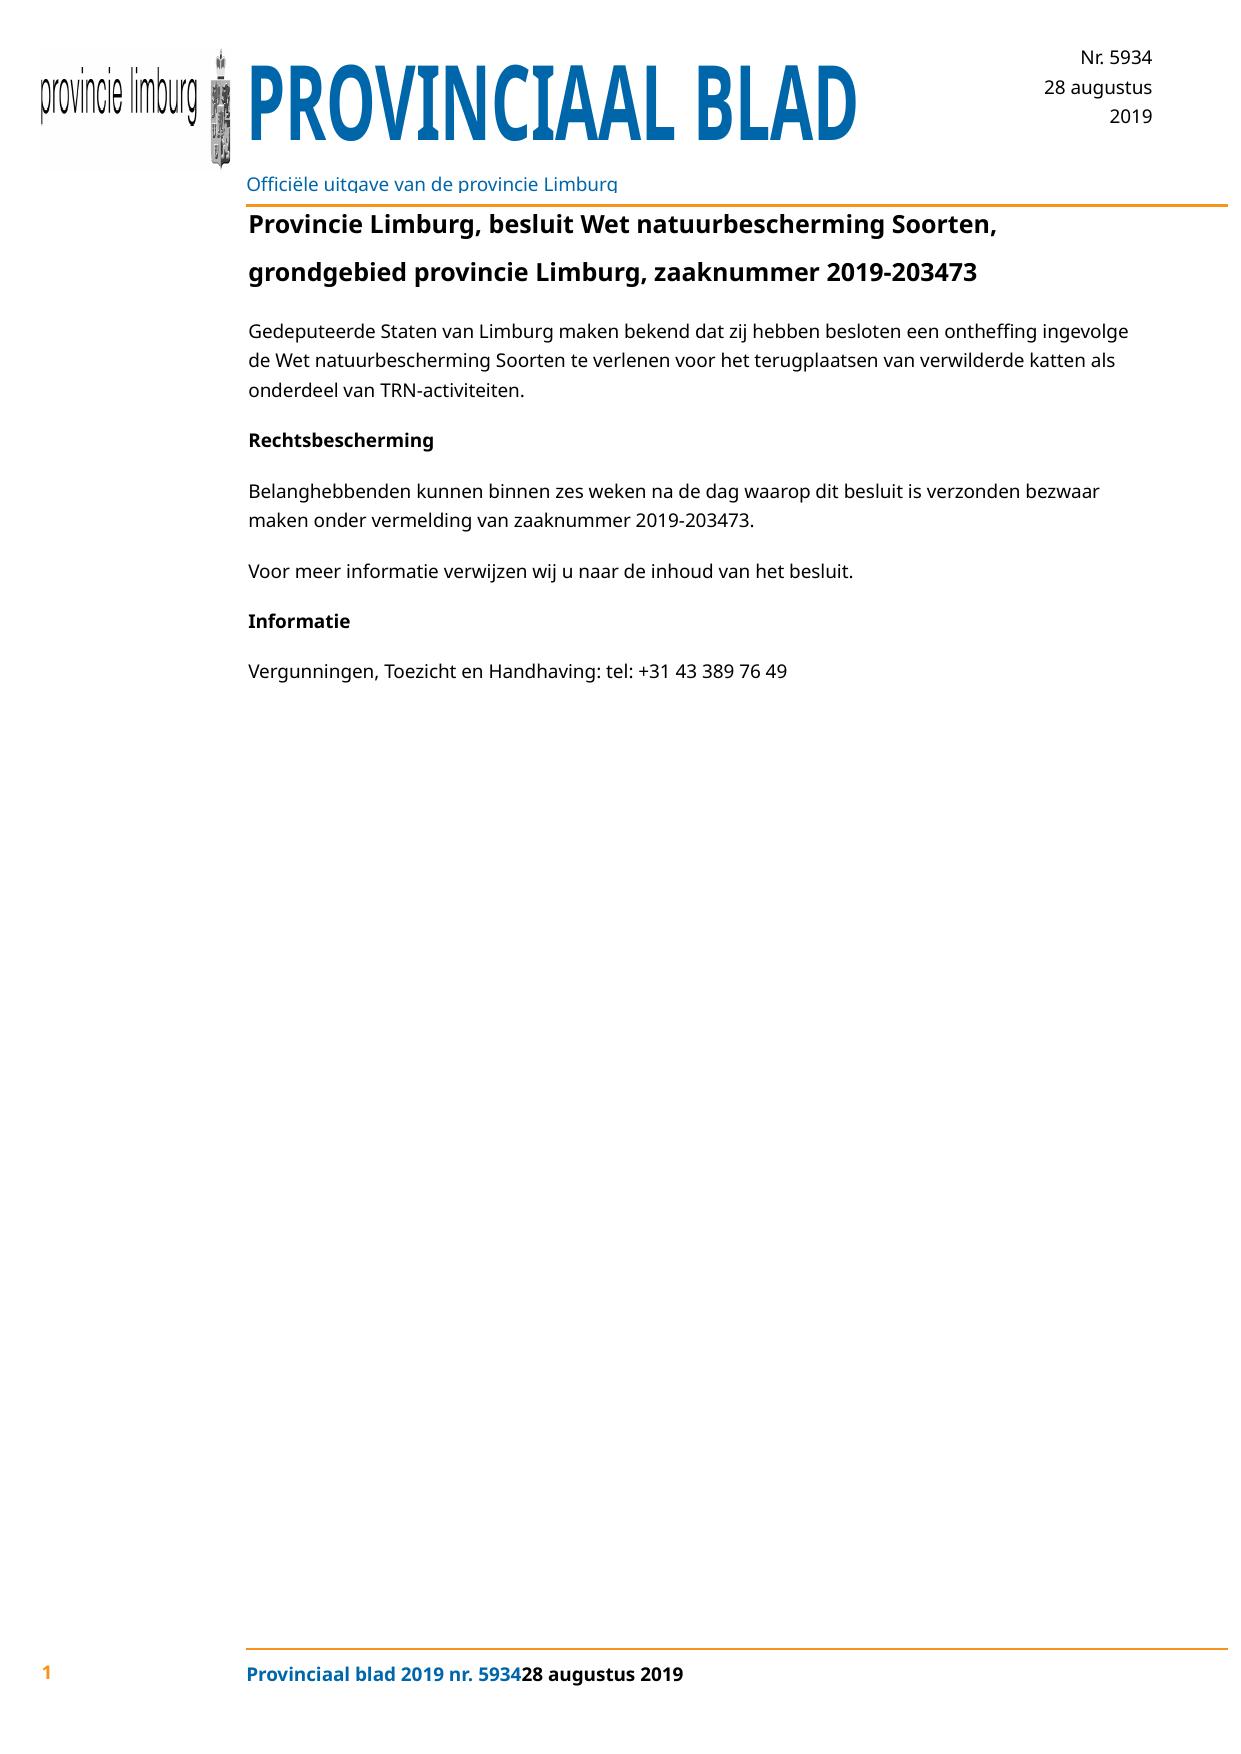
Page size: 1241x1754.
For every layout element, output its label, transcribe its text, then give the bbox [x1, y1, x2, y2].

text Provincie Limburg, besluit Wet natuurbescherming Soorten, grondgebied provincie Limburg, zaaknummer 2019-203473 [248, 207, 1152, 288]
text Rechtsbescherming [248, 427, 1152, 453]
text Voor meer informatie verwijzen wij u naar de inhoud van het besluit. [248, 558, 1152, 584]
picture [41, 47, 231, 172]
text Vergunningen, Toezicht en Handhaving: tel: +31 43 389 76 49 [248, 659, 1152, 684]
text Gedeputeerde Staten van Limburg maken bekend dat zij hebben besloten een ontheffing ingevolge de Wet natuurbescherming Soorten te verlenen voor het terugplaatsen van verwilderde katten als onderdeel van TRN-activiteiten. [248, 318, 1152, 403]
text Informatie [248, 608, 1152, 634]
text Belanghebbenden kunnen binnen zes weken na de dag waarop dit besluit is verzonden bezwaar maken onder vermelding van zaaknummer 2019-203473. [248, 478, 1152, 533]
